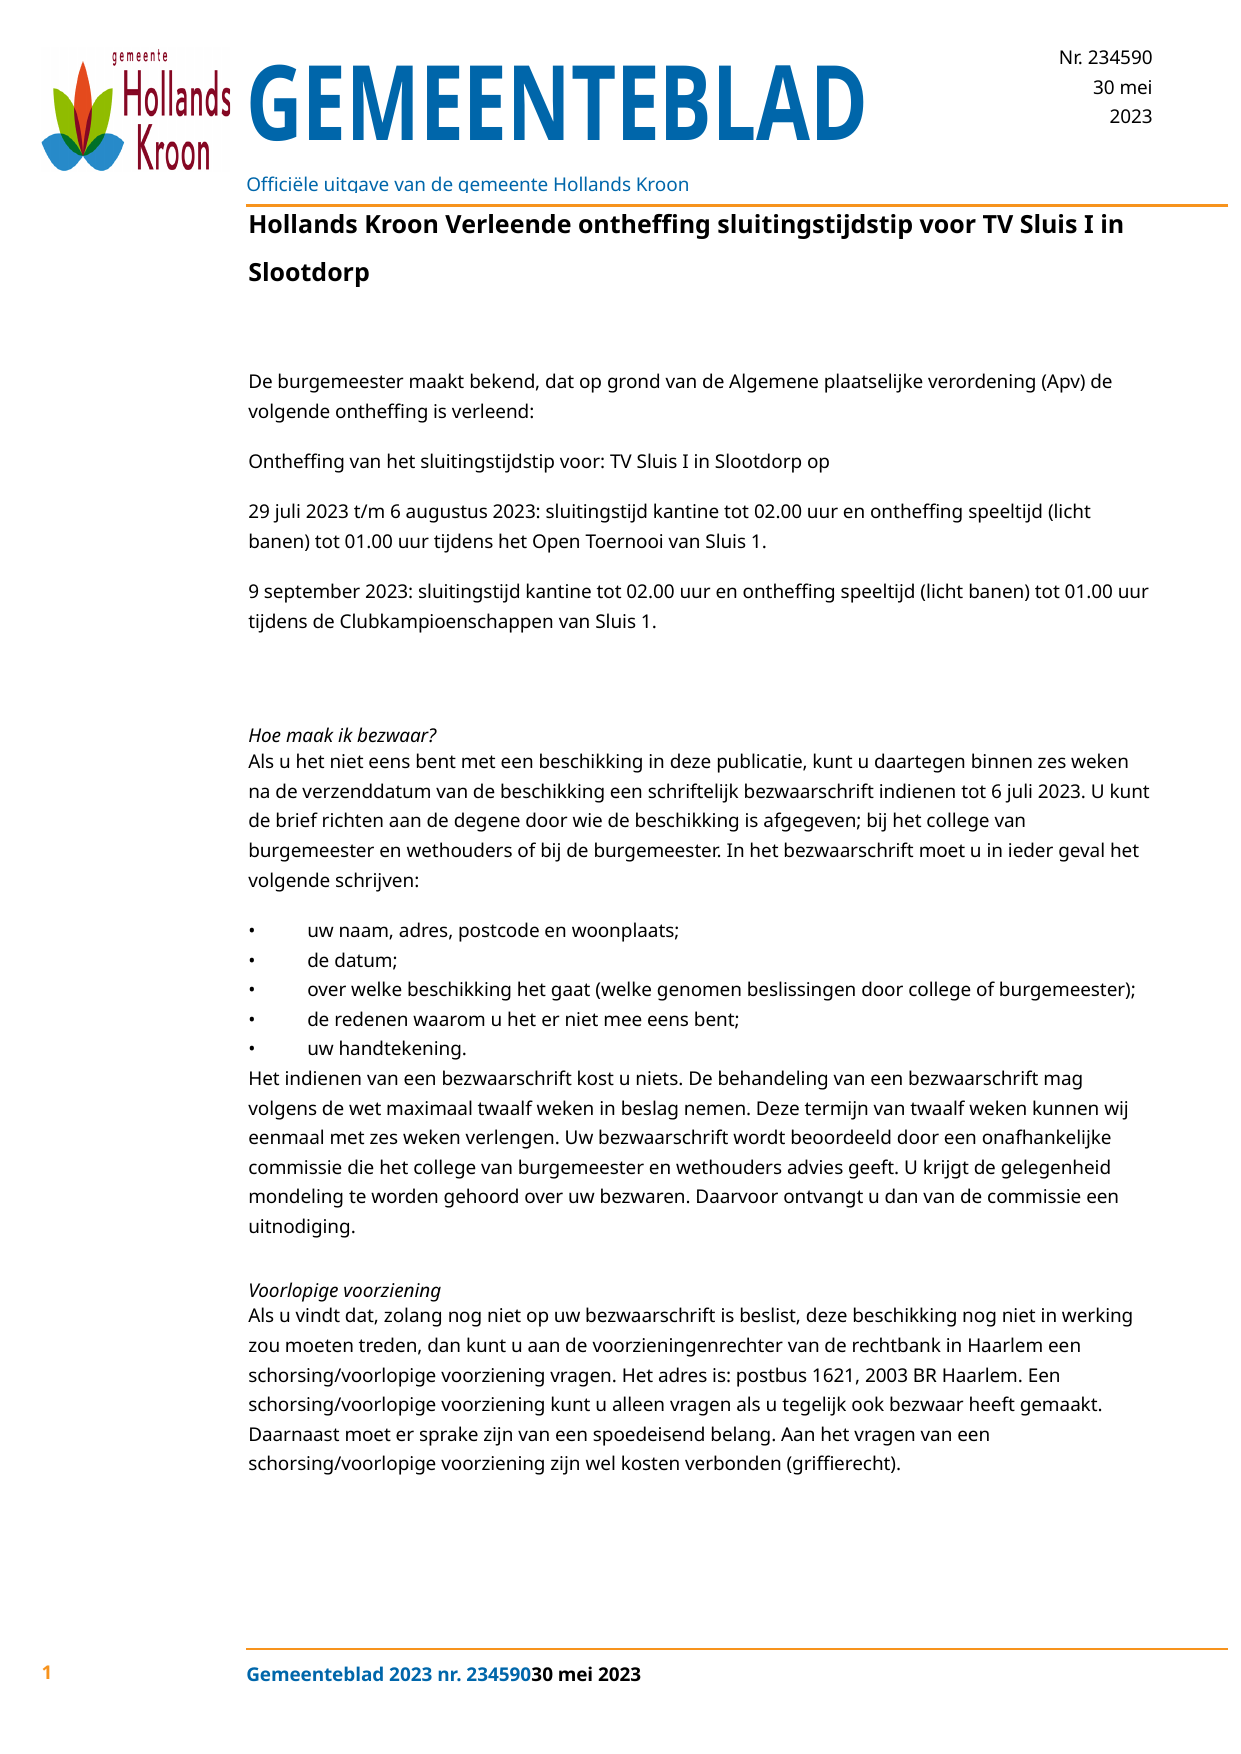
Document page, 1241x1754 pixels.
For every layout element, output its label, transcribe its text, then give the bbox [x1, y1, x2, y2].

list de datum; [248, 947, 1152, 972]
list over welke beschikking het gaat (welke genomen beslissingen door college of burgemeester); [248, 976, 1152, 1002]
text Voorlopige voorziening [248, 1277, 1152, 1303]
list de redenen waarom u het er niet mee eens bent; [248, 1006, 1152, 1032]
text 29 juli 2023 t/m 6 augustus 2023: sluitingstijd kantine tot 02.00 uur en ontheffing speeltijd (licht banen) tot 01.00 uur tijdens het Open Toernooi van Sluis 1. [248, 499, 1152, 554]
text Hoe maak ik bezwaar? [248, 723, 1152, 748]
picture [41, 47, 231, 172]
text De burgemeester maakt bekend, dat op grond van de Algemene plaatselijke verordening (Apv) de volgende ontheffing is verleend: [248, 368, 1152, 424]
text 9 september 2023: sluitingstijd kantine tot 02.00 uur en ontheffing speeltijd (licht banen) tot 01.00 uur tijdens de Clubkampioenschappen van Sluis 1. [248, 579, 1152, 634]
text Als u het niet eens bent met een beschikking in deze publicatie, kunt u daartegen binnen zes weken na de verzenddatum van de beschikking een schriftelijk bezwaarschrift indienen tot 6 juli 2023. U kunt de brief richten aan de degene door wie de beschikking is afgegeven; bij het college van burgemeester en wethouders of bij de burgemeester. In het bezwaarschrift moet u in ieder geval het volgende schrijven: [248, 748, 1152, 892]
text Ontheffing van het sluitingstijdstip voor: TV Sluis I in Slootdorp op [248, 448, 1152, 474]
list uw handtekening. [248, 1036, 1152, 1061]
text Als u vindt dat, zolang nog niet op uw bezwaarschrift is beslist, deze beschikking nog niet in werking zou moeten treden, dan kunt u aan de voorzieningenrechter van de rechtbank in Haarlem een schorsing/voorlopige voorziening vragen. Het adres is: postbus 1621, 2003 BR Haarlem. Een schorsing/voorlopige voorziening kunt u alleen vragen als u tegelijk ook bezwaar heeft gemaakt. Daarnaast moet er sprake zijn van een spoedeisend belang. Aan het vragen van een schorsing/voorlopige voorziening zijn wel kosten verbonden (griffierecht). [248, 1303, 1152, 1476]
text Het indienen van een bezwaarschrift kost u niets. De behandeling van een bezwaarschrift mag volgens de wet maximaal twaalf weken in beslag nemen. Deze termijn van twaalf weken kunnen wij eenmaal met zes weken verlengen. Uw bezwaarschrift wordt beoordeeld door een onafhankelijke commissie die het college van burgemeester en wethouders advies geeft. U krijgt de gelegenheid mondeling te worden gehoord over uw bezwaren. Daarvoor ontvangt u dan van de commissie een uitnodiging. [248, 1065, 1152, 1239]
text Hollands Kroon Verleende ontheffing sluitingstijdstip voor TV Sluis I in Slootdorp [248, 207, 1152, 288]
list uw naam, adres, postcode en woonplaats; [248, 917, 1152, 943]
